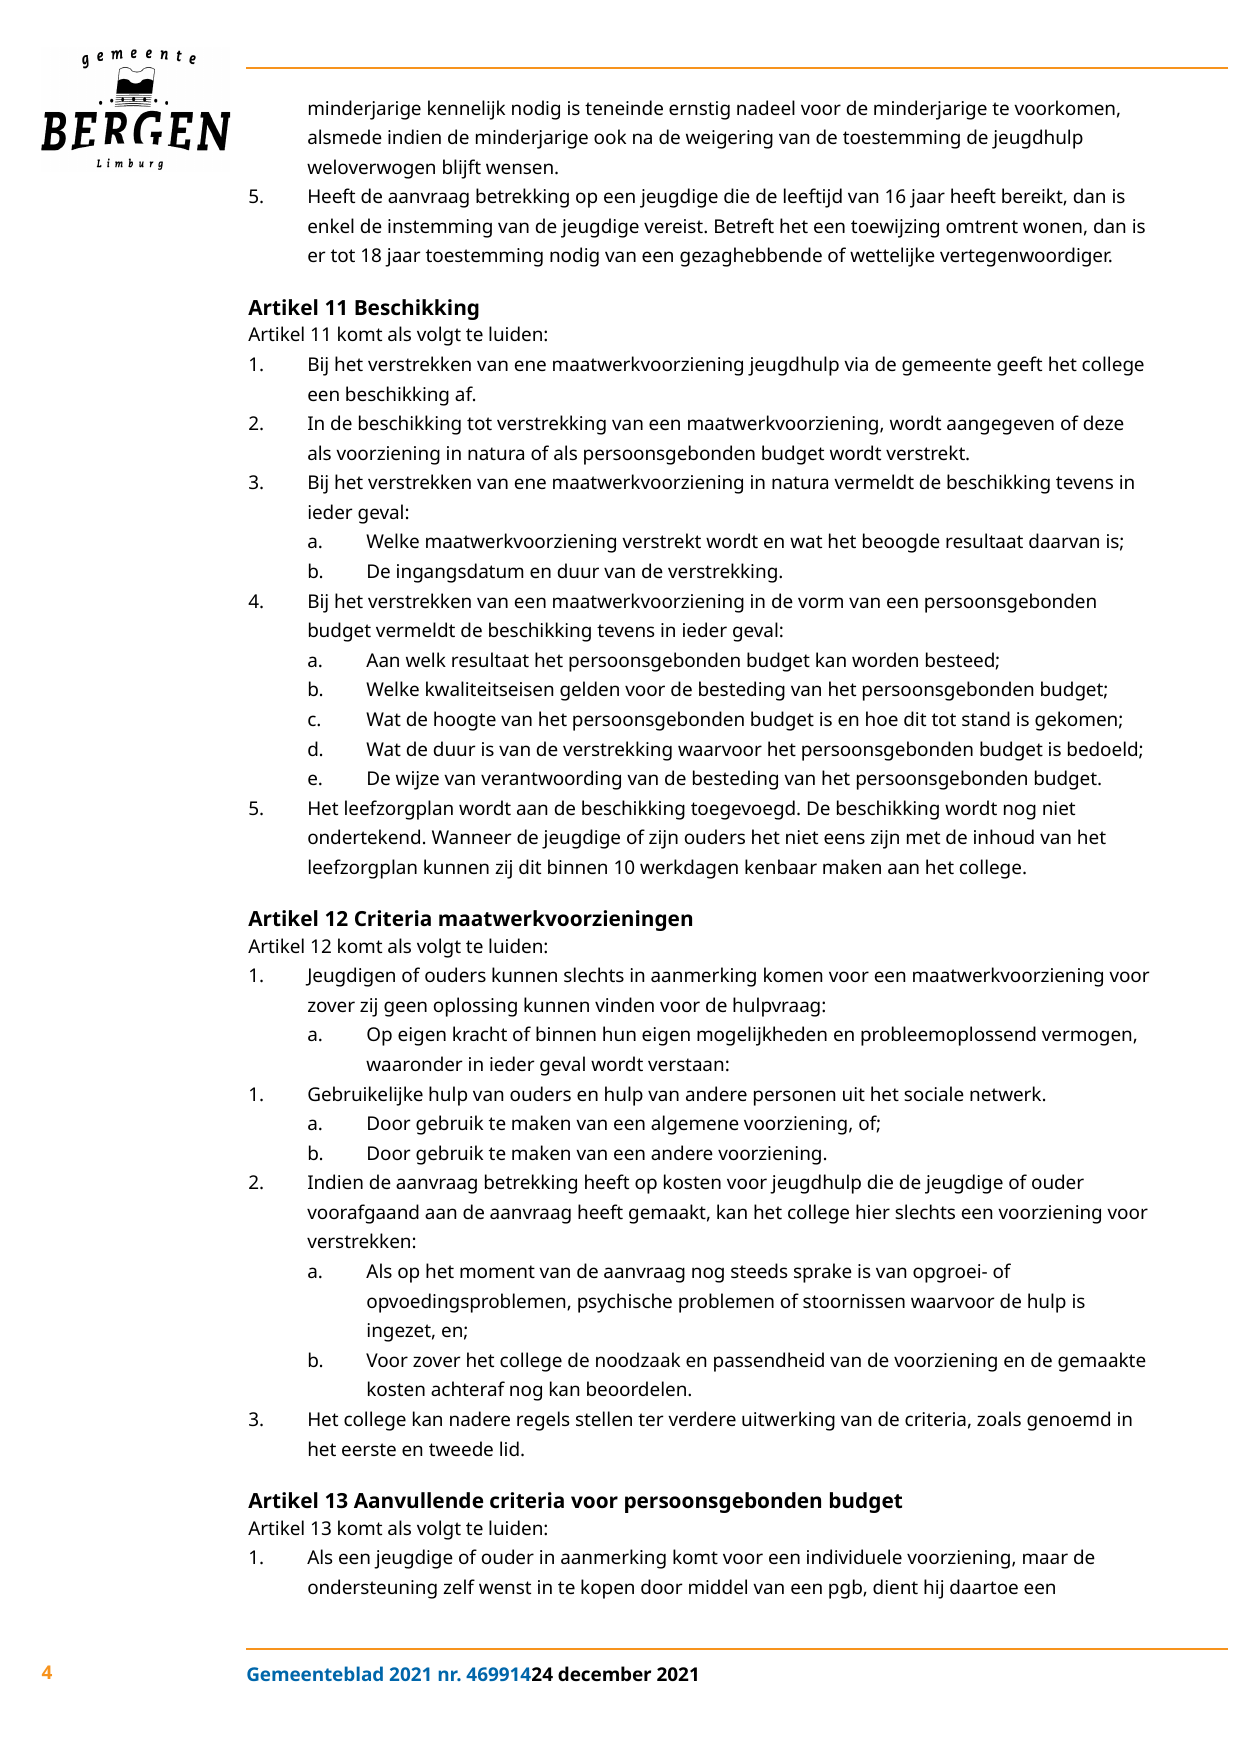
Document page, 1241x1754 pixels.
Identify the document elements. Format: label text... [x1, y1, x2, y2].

list De ingangsdatum en duur van de verstrekking. [307, 558, 1152, 584]
list In de beschikking tot verstrekking van een maatwerkvoorziening, wordt aangegeven of deze als voorziening in natura of als persoonsgebonden budget wordt verstrekt. [248, 410, 1152, 466]
list Voor zover het college de noodzaak en passendheid van de voorziening en de gemaakte kosten achteraf nog kan beoordelen. [307, 1347, 1152, 1402]
picture [41, 47, 231, 172]
list Het leefzorgplan wordt aan de beschikking toegevoegd. De beschikking wordt nog niet ondertekend. Wanneer de jeugdige of zijn ouders het niet eens zijn met de inhoud van het leefzorgplan kunnen zij dit binnen 10 werkdagen kenbaar maken aan het college. [248, 795, 1152, 880]
list Welke maatwerkvoorziening verstrekt wordt en wat het beoogde resultaat daarvan is; [307, 529, 1152, 554]
list Indien de aanvraag betrekking heeft op kosten voor jeugdhulp die de jeugdige of ouder voorafgaand aan de aanvraag heeft gemaakt, kan het college hier slechts een voorziening voor verstrekken: [248, 1169, 1152, 1254]
list Bij het verstrekken van een maatwerkvoorziening in de vorm van een persoonsgebonden budget vermeldt de beschikking tevens in ieder geval: [248, 588, 1152, 643]
list Door gebruik te maken van een andere voorziening. [307, 1140, 1152, 1166]
list Bij het verstrekken van ene maatwerkvoorziening in natura vermeldt de beschikking tevens in ieder geval: [248, 469, 1152, 525]
list Aan welk resultaat het persoonsgebonden budget kan worden besteed; [307, 647, 1152, 673]
list Heeft de aanvraag betrekking op een jeugdige die de leeftijd van 16 jaar heeft bereikt, dan is enkel de instemming van de jeugdige vereist. Betreft het een toewijzing omtrent wonen, dan is er tot 18 jaar toestemming nodig van een gezaghebbende of wettelijke vertegenwoordiger. [248, 183, 1152, 268]
list Als een jeugdige of ouder in aanmerking komt voor een individuele voorziening, maar de ondersteuning zelf wenst in te kopen door middel van een pgb, dient hij daartoe een [248, 1544, 1152, 1599]
list Bij het verstrekken van ene maatwerkvoorziening jeugdhulp via de gemeente geeft het college een beschikking af. [248, 351, 1152, 406]
text Artikel 12 komt als volgt te luiden: [248, 933, 1152, 959]
list minderjarige kennelijk nodig is teneinde ernstig nadeel voor de minderjarige te voorkomen, alsmede indien de minderjarige ook na de weigering van de toestemming de jeugdhulp weloverwogen blijft wensen. [248, 95, 1152, 180]
text Artikel 11 komt als volgt te luiden: [248, 322, 1152, 347]
list Op eigen kracht of binnen hun eigen mogelijkheden en probleemoplossend vermogen, waaronder in ieder geval wordt verstaan: [307, 1022, 1152, 1077]
list Het college kan nadere regels stellen ter verdere uitwerking van de criteria, zoals genoemd in het eerste en tweede lid. [248, 1406, 1152, 1462]
text Artikel 11 Beschikking [248, 293, 1152, 322]
list De wijze van verantwoording van de besteding van het persoonsgebonden budget. [307, 765, 1152, 791]
list Door gebruik te maken van een algemene voorziening, of; [307, 1110, 1152, 1136]
list Jeugdigen of ouders kunnen slechts in aanmerking komen voor een maatwerkvoorziening voor zover zij geen oplossing kunnen vinden voor de hulpvraag: [248, 962, 1152, 1018]
text Artikel 13 Aanvullende criteria voor persoonsgebonden budget [248, 1486, 1152, 1515]
text Artikel 12 Criteria maatwerkvoorzieningen [248, 904, 1152, 933]
list Wat de duur is van de verstrekking waarvoor het persoonsgebonden budget is bedoeld; [307, 736, 1152, 761]
list Als op het moment van de aanvraag nog steeds sprake is van opgroei- of opvoedingsproblemen, psychische problemen of stoornissen waarvoor de hulp is ingezet, en; [307, 1258, 1152, 1343]
text Artikel 13 komt als volgt te luiden: [248, 1515, 1152, 1540]
list Gebruikelijke hulp van ouders en hulp van andere personen uit het sociale netwerk. [248, 1081, 1152, 1107]
list Wat de hoogte van het persoonsgebonden budget is en hoe dit tot stand is gekomen; [307, 706, 1152, 732]
list Welke kwaliteitseisen gelden voor de besteding van het persoonsgebonden budget; [307, 677, 1152, 702]
